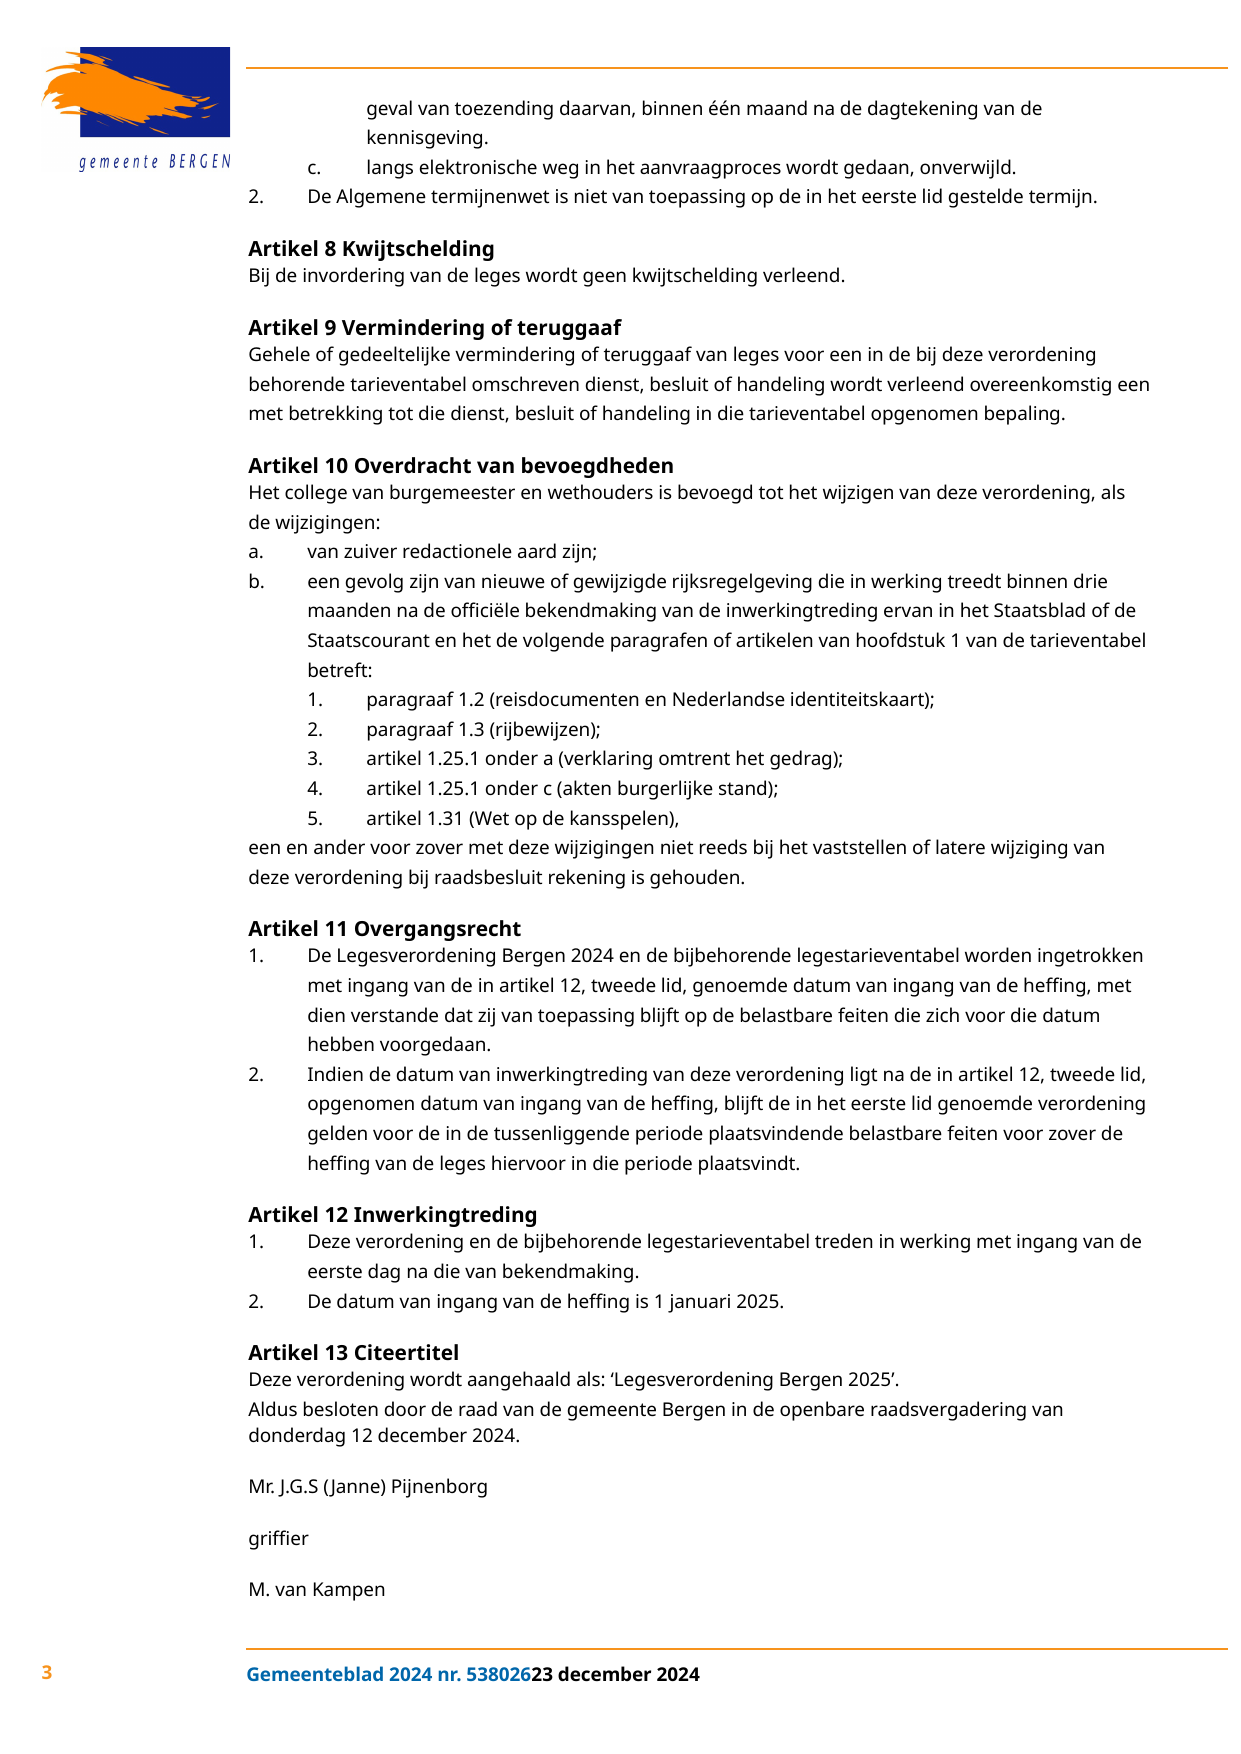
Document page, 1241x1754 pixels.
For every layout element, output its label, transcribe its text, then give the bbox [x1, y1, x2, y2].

list De Legesverordening Bergen 2024 en de bijbehorende legestarieventabel worden ingetrokken met ingang van de in artikel 12, tweede lid, genoemde datum van ingang van de heffing, met dien verstande dat zij van toepassing blijft op de belastbare feiten die zich voor die datum hebben voorgedaan. [248, 943, 1152, 1057]
list langs elektronische weg in het aanvraagproces wordt gedaan, onverwijld. [307, 154, 1152, 180]
text een en ander voor zover met deze wijzigingen niet reeds bij het vaststellen of latere wijziging van deze verordening bij raadsbesluit rekening is gehouden. [248, 834, 1152, 889]
list geval van toezending daarvan, binnen één maand na de dagtekening van de kennisgeving. [307, 95, 1152, 150]
list artikel 1.25.1 onder c (akten burgerlijke stand); [307, 775, 1152, 801]
text Artikel 8 Kwijtschelding [248, 234, 1152, 262]
text Artikel 10 Overdracht van bevoegdheden [248, 451, 1152, 479]
text Gehele of gedeeltelijke vermindering of teruggaaf van leges voor een in de bij deze verordening behorende tarieventabel omschreven dienst, besluit of handeling wordt verleend overeenkomstig een met betrekking tot die dienst, besluit of handeling in die tarieventabel opgenomen bepaling. [248, 341, 1152, 426]
text Artikel 12 Inwerkingtreding [248, 1200, 1152, 1229]
text M. van Kampen [248, 1576, 1152, 1602]
text Mr. J.G.S (Janne) Pijnenborg [248, 1473, 1152, 1499]
text Bij de invordering van de leges wordt geen kwijtschelding verleend. [248, 262, 1152, 288]
text Aldus besloten door de raad van de gemeente Bergen in de openbare raadsvergadering van donderdag 12 december 2024. [248, 1396, 1152, 1448]
list van zuiver redactionele aard zijn; [248, 538, 1152, 564]
list Indien de datum van inwerkingtreding van deze verordening ligt na de in artikel 12, tweede lid, opgenomen datum van ingang van de heffing, blijft de in het eerste lid genoemde verordening gelden voor de in de tussenliggende periode plaatsvindende belastbare feiten voor zover de heffing van de leges hiervoor in die periode plaatsvindt. [248, 1061, 1152, 1176]
text Het college van burgemeester en wethouders is bevoegd tot het wijzigen van deze verordening, als de wijzigingen: [248, 479, 1152, 534]
list een gevolg zijn van nieuwe of gewijzigde rijksregelgeving die in werking treedt binnen drie maanden na de officiële bekendmaking van de inwerkingtreding ervan in het Staatsblad of de Staatscourant en het de volgende paragrafen of artikelen van hoofdstuk 1 van de tarieventabel betreft: [248, 568, 1152, 682]
list artikel 1.31 (Wet op de kansspelen), [307, 805, 1152, 830]
list Deze verordening en de bijbehorende legestarieventabel treden in werking met ingang van de eerste dag na die van bekendmaking. [248, 1229, 1152, 1284]
list De Algemene termijnenwet is niet van toepassing op de in het eerste lid gestelde termijn. [248, 183, 1152, 209]
text griffier [248, 1525, 1152, 1551]
list paragraaf 1.3 (rijbewijzen); [307, 716, 1152, 742]
text Artikel 13 Citeertitel [248, 1338, 1152, 1367]
text Artikel 11 Overgangsrecht [248, 914, 1152, 943]
list paragraaf 1.2 (reisdocumenten en Nederlandse identiteitskaart); [307, 686, 1152, 712]
picture [41, 47, 231, 172]
text Deze verordening wordt aangehaald als: ‘Legesverordening Bergen 2025’. [248, 1367, 1152, 1392]
text Artikel 9 Vermindering of teruggaaf [248, 313, 1152, 341]
list artikel 1.25.1 onder a (verklaring omtrent het gedrag); [307, 746, 1152, 771]
list De datum van ingang van de heffing is 1 januari 2025. [248, 1288, 1152, 1313]
